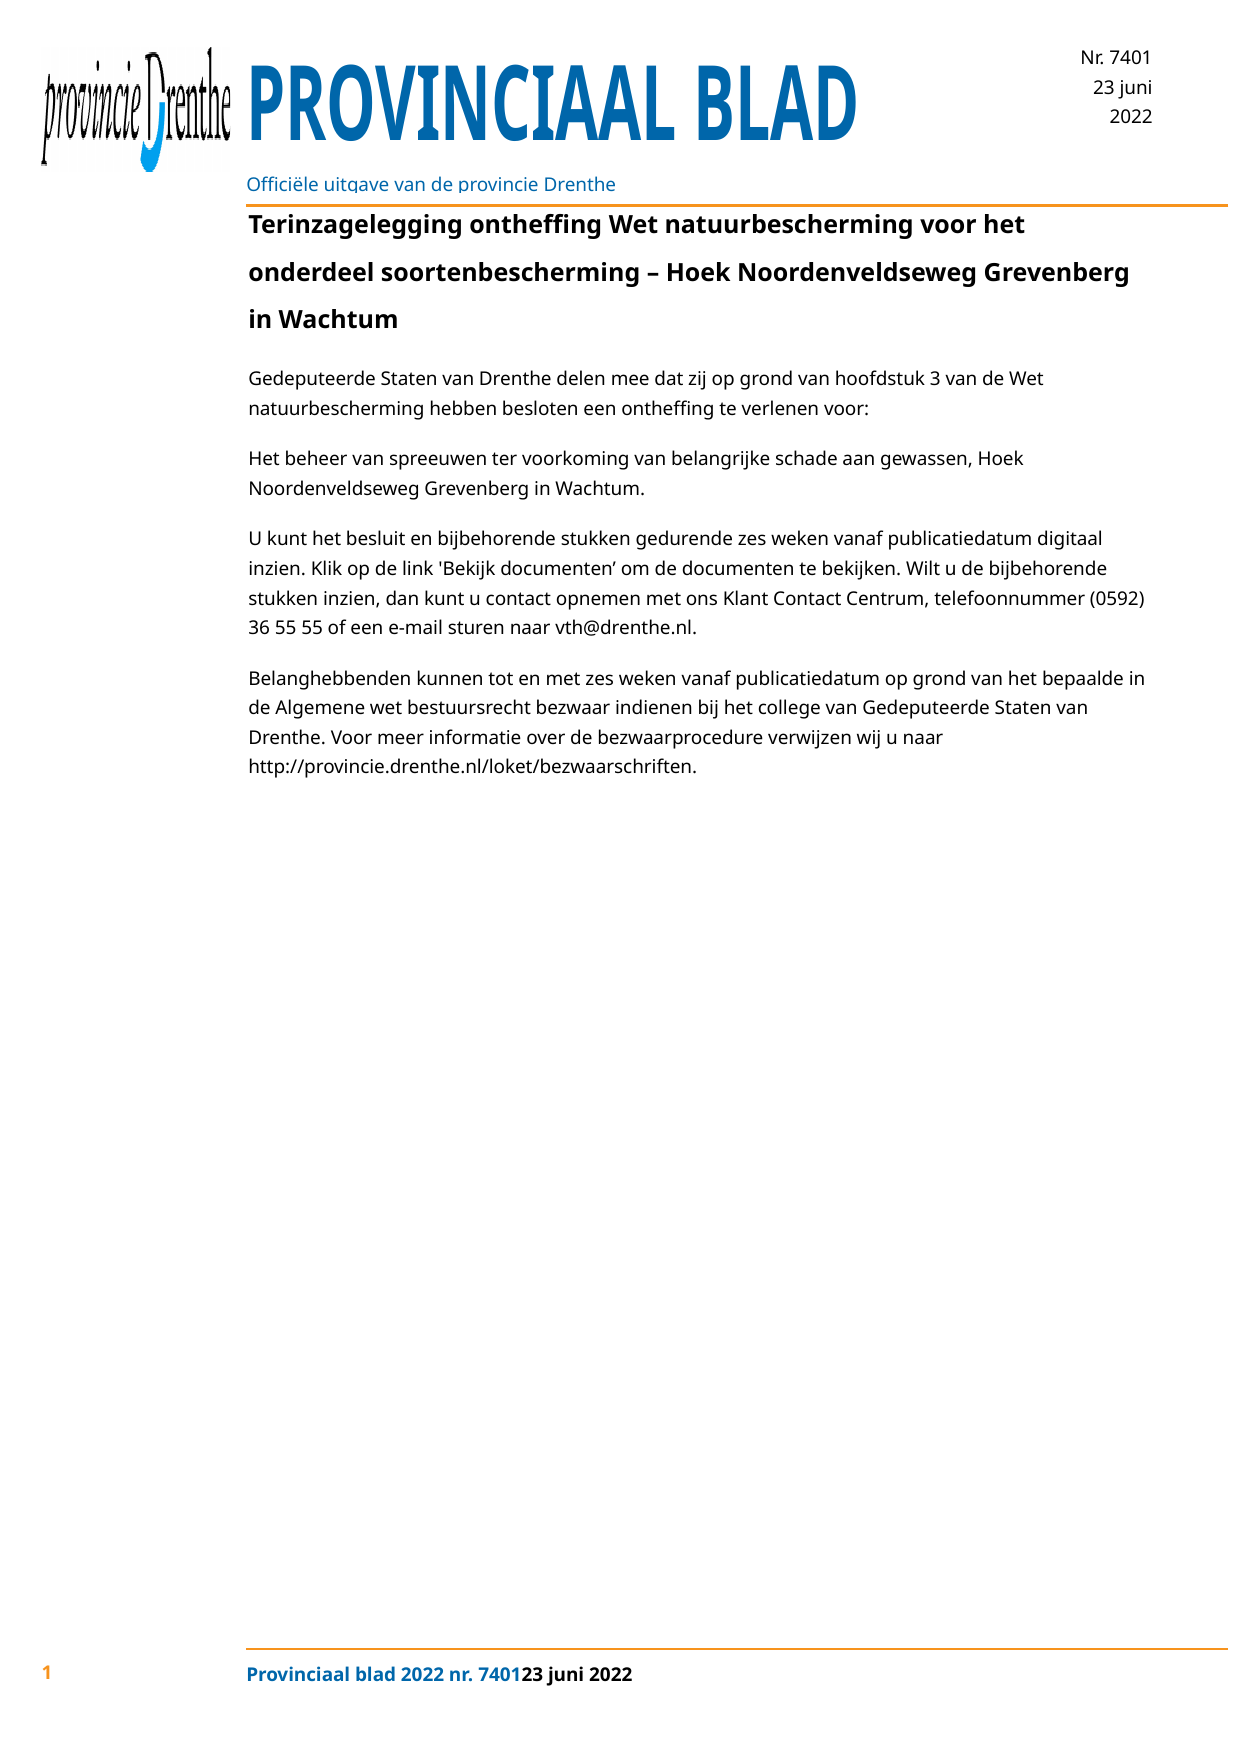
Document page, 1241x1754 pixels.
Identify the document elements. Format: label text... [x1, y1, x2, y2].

text Belanghebbenden kunnen tot en met zes weken vanaf publicatiedatum op grond van het bepaalde in de Algemene wet bestuursrecht bezwaar indienen bij het college van Gedeputeerde Staten van Drenthe. Voor meer informatie over de bezwaarprocedure verwijzen wij u naar http://provincie.drenthe.nl/loket/bezwaarschriften. [248, 665, 1152, 779]
text Het beheer van spreeuwen ter voorkoming van belangrijke schade aan gewassen, Hoek Noordenveldseweg Grevenberg in Wachtum. [248, 446, 1152, 501]
text Terinzagelegging ontheffing Wet natuurbescherming voor het onderdeel soortenbescherming – Hoek Noordenveldseweg Grevenberg in Wachtum [248, 207, 1152, 336]
text Gedeputeerde Staten van Drenthe delen mee dat zij op grond van hoofdstuk 3 van de Wet natuurbescherming hebben besloten een ontheffing te verlenen voor: [248, 366, 1152, 421]
picture [41, 47, 231, 172]
text U kunt het besluit en bijbehorende stukken gedurende zes weken vanaf publicatiedatum digitaal inzien. Klik op de link 'Bekijk documenten’ om de documenten te bekijken. Wilt u de bijbehorende stukken inzien, dan kunt u contact opnemen met ons Klant Contact Centrum, telefoonnummer (0592) 36 55 55 of een e-mail sturen naar vth@drenthe.nl. [248, 526, 1152, 640]
